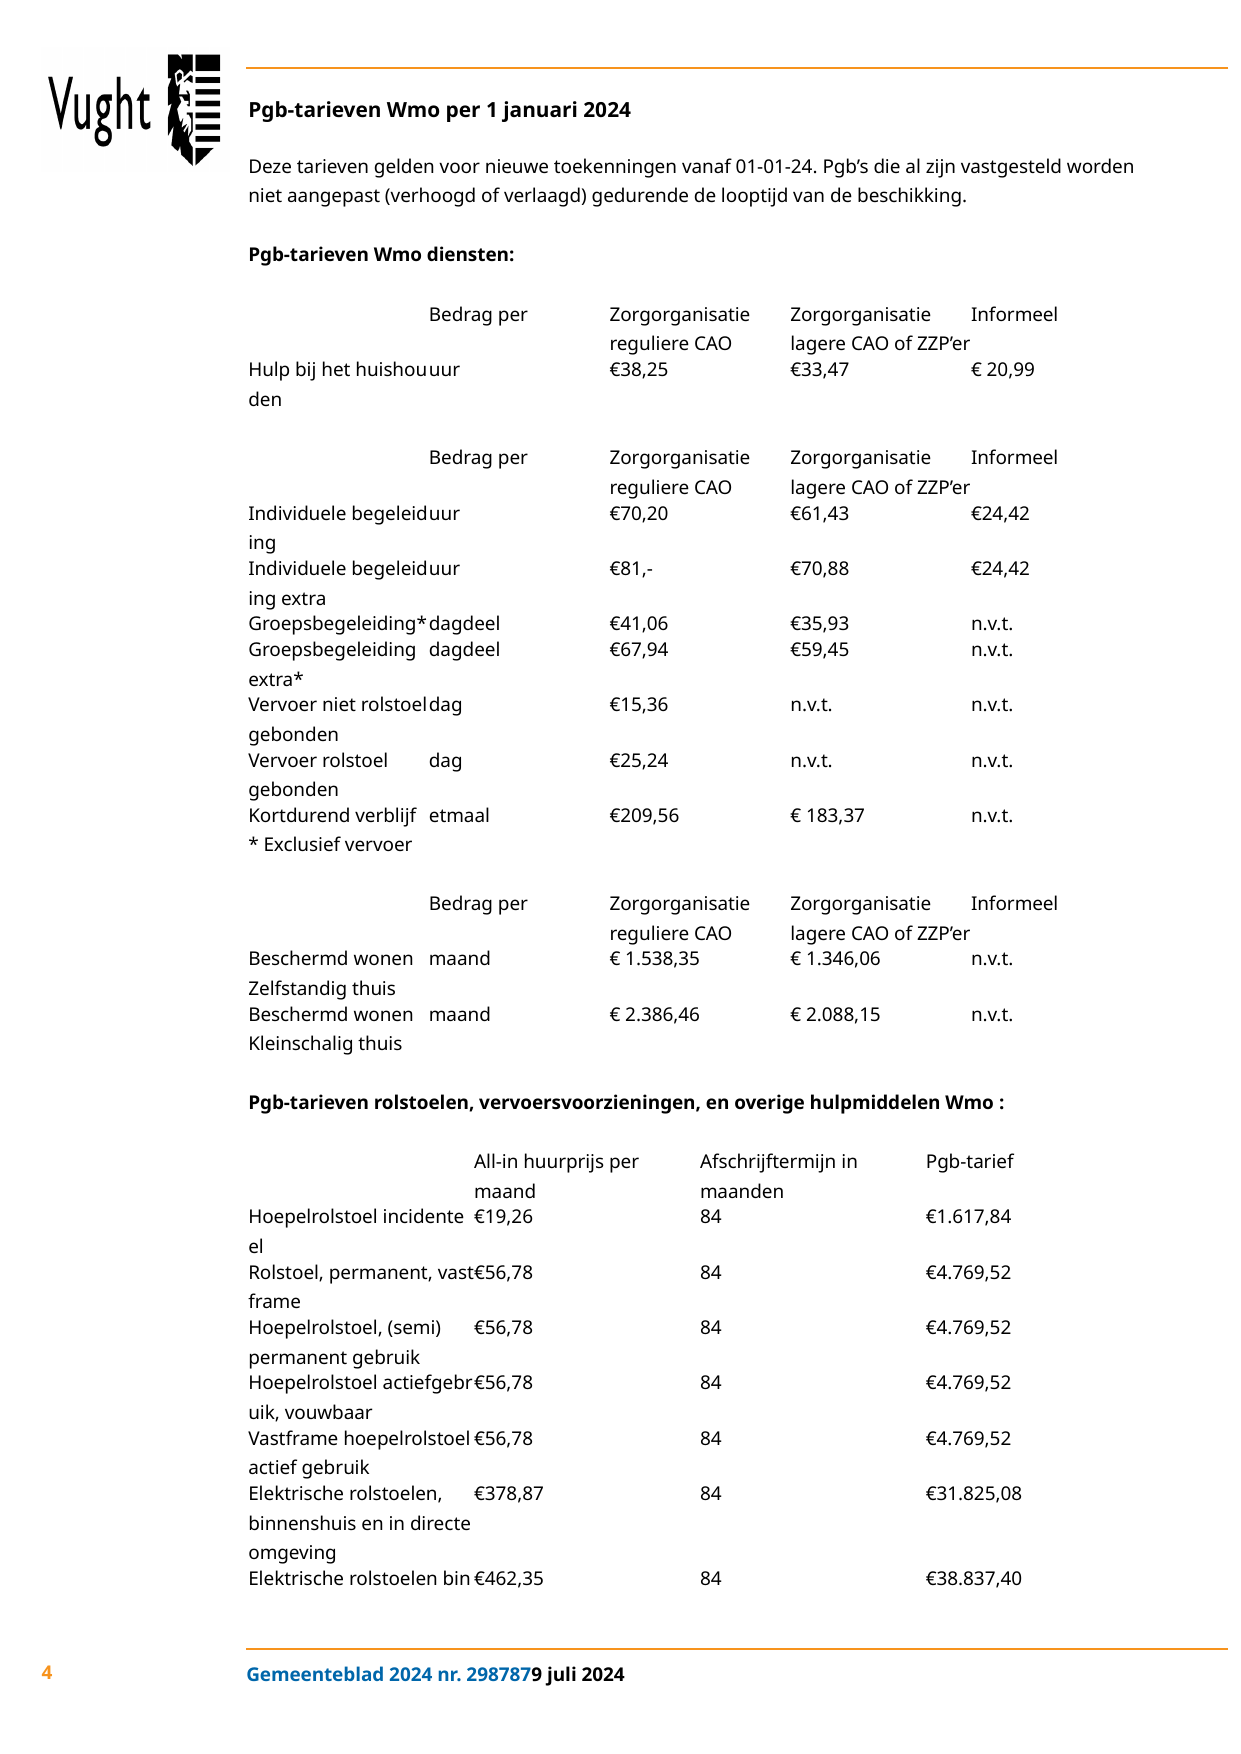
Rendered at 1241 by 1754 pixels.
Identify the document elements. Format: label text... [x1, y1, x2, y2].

table_cell €25,24 [609, 747, 790, 802]
table_cell Elektrische rolstoelen bin [248, 1565, 474, 1591]
table_cell Hulp bij het huishouden [248, 356, 429, 412]
table_cell Elektrische rolstoelen, binnenshuis en in directe omgeving [248, 1480, 474, 1565]
table_cell €35,93 [790, 610, 971, 636]
table_cell €462,35 [474, 1565, 700, 1591]
table_cell dag [429, 691, 609, 747]
table_cell €4.769,52 [926, 1314, 1152, 1369]
table_cell Groepsbegeleiding extra* [248, 636, 429, 691]
table_cell uur [429, 356, 609, 412]
text Pgb-tarieven Wmo per 1 januari 2024 [248, 95, 1152, 123]
table_cell €24,42 [971, 555, 1152, 610]
table_cell maand [429, 1001, 609, 1056]
table_header [248, 1148, 474, 1204]
table_cell €38.837,40 [926, 1565, 1152, 1591]
table_cell dag [429, 747, 609, 802]
table_cell Beschermd wonen Zelfstandig thuis [248, 946, 429, 1001]
table_cell €56,78 [474, 1370, 700, 1425]
table_cell 84 [700, 1259, 926, 1314]
table_cell n.v.t. [971, 802, 1152, 828]
table_cell Kortdurend verblijf [248, 802, 429, 828]
table_cell Individuele begeleiding [248, 500, 429, 555]
table_cell n.v.t. [971, 610, 1152, 636]
text Pgb-tarieven rolstoelen, vervoersvoorzieningen, en overige hulpmiddelen Wmo : [248, 1089, 1152, 1115]
table_cell €67,94 [609, 636, 790, 691]
table_cell Vastframe hoepelrolstoel actief gebruik [248, 1425, 474, 1480]
picture [41, 47, 231, 172]
table_cell n.v.t. [971, 1001, 1152, 1056]
table_cell maand [429, 946, 609, 1001]
table_cell €81,- [609, 555, 790, 610]
table_cell n.v.t. [971, 691, 1152, 747]
table_cell €24,42 [971, 500, 1152, 555]
table_cell €19,26 [474, 1204, 700, 1259]
table_header [248, 301, 429, 356]
table_header Zorgorganisatie lagere CAO of ZZP’er [790, 301, 971, 356]
table_cell Individuele begeleiding extra [248, 555, 429, 610]
table_cell 84 [700, 1314, 926, 1369]
table_header Bedrag per [429, 445, 609, 500]
table_cell € 1.346,06 [790, 946, 971, 1001]
table_cell €15,36 [609, 691, 790, 747]
table_cell Hoepelrolstoel incidenteel [248, 1204, 474, 1259]
table_cell 84 [700, 1425, 926, 1480]
table_cell Hoepelrolstoel actiefgebruik, vouwbaar [248, 1370, 474, 1425]
table_cell Beschermd wonen Kleinschalig thuis [248, 1001, 429, 1056]
text Pgb-tarieven Wmo diensten: [248, 242, 1152, 267]
table_cell uur [429, 555, 609, 610]
table_cell € 183,37 [790, 802, 971, 828]
table_cell Rolstoel, permanent, vast frame [248, 1259, 474, 1314]
text Deze tarieven gelden voor nieuwe toekenningen vanaf 01-01-24. Pgb’s die al zijn vastgesteld worden niet aangepast (verhoogd of verlaagd) gedurende de looptijd van de beschikking. [248, 153, 1152, 208]
table_header Informeel [971, 890, 1152, 946]
table_header Pgb-tarief [926, 1148, 1152, 1204]
table_header All-in huurprijs per maand [474, 1148, 700, 1204]
table_header Bedrag per [429, 890, 609, 946]
table_header Zorgorganisatie lagere CAO of ZZP’er [790, 890, 971, 946]
table_cell €56,78 [474, 1425, 700, 1480]
table_header Informeel [971, 445, 1152, 500]
table_cell €4.769,52 [926, 1370, 1152, 1425]
table_cell €4.769,52 [926, 1425, 1152, 1480]
table_cell €33,47 [790, 356, 971, 412]
table_header Zorgorganisatie lagere CAO of ZZP’er [790, 445, 971, 500]
table_cell €59,45 [790, 636, 971, 691]
table_cell €70,88 [790, 555, 971, 610]
table_cell 84 [700, 1370, 926, 1425]
table_cell €209,56 [609, 802, 790, 828]
table_cell €61,43 [790, 500, 971, 555]
table_cell € 1.538,35 [609, 946, 790, 1001]
table_cell Hoepelrolstoel, (semi) permanent gebruik [248, 1314, 474, 1369]
table_header [248, 445, 429, 500]
table_cell €1.617,84 [926, 1204, 1152, 1259]
table_cell dagdeel [429, 610, 609, 636]
table_cell €4.769,52 [926, 1259, 1152, 1314]
table_cell €56,78 [474, 1314, 700, 1369]
table_cell €56,78 [474, 1259, 700, 1314]
table_cell €38,25 [609, 356, 790, 412]
table_header Afschrijftermijn in maanden [700, 1148, 926, 1204]
table_cell €378,87 [474, 1480, 700, 1565]
table_header Zorgorganisatie reguliere CAO [609, 890, 790, 946]
table_header Zorgorganisatie reguliere CAO [609, 445, 790, 500]
table_cell Groepsbegeleiding* [248, 610, 429, 636]
table_cell n.v.t. [790, 747, 971, 802]
table_cell 84 [700, 1480, 926, 1565]
table_cell dagdeel [429, 636, 609, 691]
table_cell 84 [700, 1204, 926, 1259]
table_cell Vervoer rolstoel gebonden [248, 747, 429, 802]
table_header Informeel [971, 301, 1152, 356]
table_cell etmaal [429, 802, 609, 828]
table_cell uur [429, 500, 609, 555]
table_cell € 20,99 [971, 356, 1152, 412]
table_header Zorgorganisatie reguliere CAO [609, 301, 790, 356]
table_cell n.v.t. [971, 946, 1152, 1001]
table_cell Vervoer niet rolstoel gebonden [248, 691, 429, 747]
table_cell n.v.t. [790, 691, 971, 747]
table_cell € 2.386,46 [609, 1001, 790, 1056]
table_header [248, 890, 429, 946]
table_cell €31.825,08 [926, 1480, 1152, 1565]
table_cell n.v.t. [971, 747, 1152, 802]
table_cell €70,20 [609, 500, 790, 555]
table_cell 84 [700, 1565, 926, 1591]
table_cell €41,06 [609, 610, 790, 636]
text * Exclusief vervoer [248, 831, 1152, 857]
table_cell n.v.t. [971, 636, 1152, 691]
table_cell € 2.088,15 [790, 1001, 971, 1056]
table_header Bedrag per [429, 301, 609, 356]
